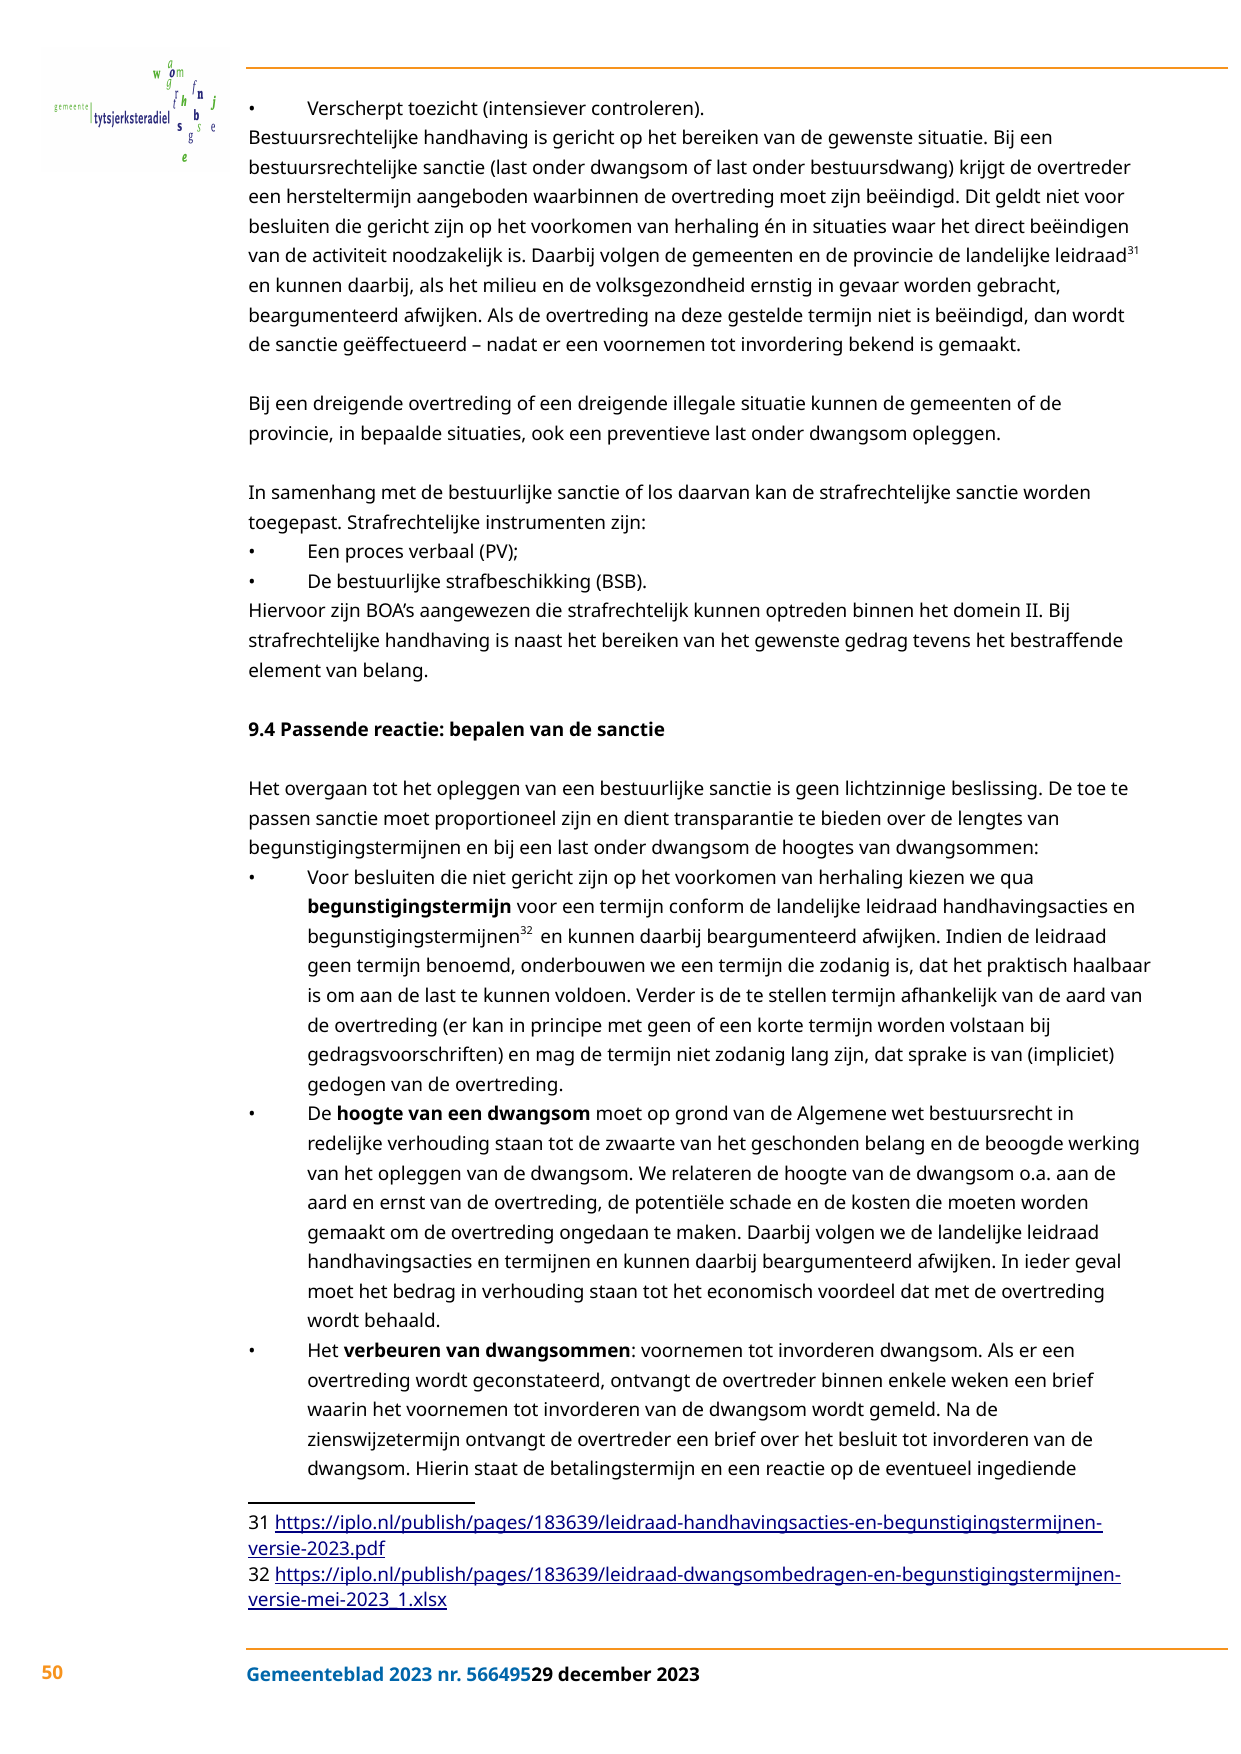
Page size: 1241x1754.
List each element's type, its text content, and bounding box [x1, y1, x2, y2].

text 9.4 Passende reactie: bepalen van de sanctie [248, 716, 1152, 742]
text Bestuursrechtelijke handhaving is gericht op het bereiken van de gewenste situatie. Bij een bestuursrechtelijke sanctie (last onder dwangsom of last onder bestuursdwang) krijgt de overtreder een hersteltermijn aangeboden waarbinnen de overtreding moet zijn beëindigd. Dit geldt niet voor besluiten die gericht zijn op het voorkomen van herhaling én in situaties waar het direct beëindigen van de activiteit noodzakelijk is. Daarbij volgen de gemeenten en de provincie de landelijke leidraad en kunnen daarbij, als het milieu en de volksgezondheid ernstig in gevaar worden gebracht, beargumenteerd afwijken. Als de overtreding na deze gestelde termijn niet is beëindigd, dan wordt de sanctie geëffectueerd – nadat er een voornemen tot invordering bekend is gemaakt. [248, 124, 1152, 357]
list https://iplo.nl/publish/pages/183639/leidraad-dwangsombedragen-en-begunstigingstermijnen-versie-mei-2023_1.xlsx [248, 1561, 1152, 1612]
text In samenhang met de bestuurlijke sanctie of los daarvan kan de strafrechtelijke sanctie worden toegepast. Strafrechtelijke instrumenten zijn: [248, 479, 1152, 535]
list Een proces verbaal (PV); [248, 538, 1152, 564]
list Voor besluiten die niet gericht zijn op het voorkomen van herhaling kiezen we qua begunstigingstermijn voor een termijn conform de landelijke leidraad handhavingsacties en begunstigingstermijnen en kunnen daarbij beargumenteerd afwijken. Indien de leidraad geen termijn benoemd, onderbouwen we een termijn die zodanig is, dat het praktisch haalbaar is om aan de last te kunnen voldoen. Verder is de te stellen termijn afhankelijk van de aard van de overtreding (er kan in principe met geen of een korte termijn worden volstaan bij gedragsvoorschriften) en mag de termijn niet zodanig lang zijn, dat sprake is van (impliciet) gedogen van de overtreding. [248, 864, 1152, 1097]
text https://iplo.nl/publish/pages/183639/leidraad-handhavingsacties-en-begunstigingstermijnen-versie-2023.pdf [248, 1509, 1152, 1561]
text Het overgaan tot het opleggen van een bestuurlijke sanctie is geen lichtzinnige beslissing. De toe te passen sanctie moet proportioneel zijn en dient transparantie te bieden over de lengtes van begunstigingstermijnen en bij een last onder dwangsom de hoogtes van dwangsommen: [248, 775, 1152, 860]
list De hoogte van een dwangsom moet op grond van de Algemene wet bestuursrecht in redelijke verhouding staan tot de zwaarte van het geschonden belang en de beoogde werking van het opleggen van de dwangsom. We relateren de hoogte van de dwangsom o.a. aan de aard en ernst van de overtreding, de potentiële schade en de kosten die moeten worden gemaakt om de overtreding ongedaan te maken. Daarbij volgen we de landelijke leidraad handhavingsacties en termijnen en kunnen daarbij beargumenteerd afwijken. In ieder geval moet het bedrag in verhouding staan tot het economisch voordeel dat met de overtreding wordt behaald. [248, 1101, 1152, 1333]
list De bestuurlijke strafbeschikking (BSB). [248, 568, 1152, 594]
picture [41, 47, 231, 172]
text Bij een dreigende overtreding of een dreigende illegale situatie kunnen de gemeenten of de provincie, in bepaalde situaties, ook een preventieve last onder dwangsom opleggen. [248, 391, 1152, 446]
list Verscherpt toezicht (intensiever controleren). [248, 95, 1152, 121]
text Hiervoor zijn BOA’s aangewezen die strafrechtelijk kunnen optreden binnen het domein II. Bij strafrechtelijke handhaving is naast het bereiken van het gewenste gedrag tevens het bestraffende element van belang. [248, 598, 1152, 683]
list Het verbeuren van dwangsommen: voornemen tot invorderen dwangsom. Als er een overtreding wordt geconstateerd, ontvangt de overtreder binnen enkele weken een brief waarin het voornemen tot invorderen van de dwangsom wordt gemeld. Na de zienswijzetermijn ontvangt de overtreder een brief over het besluit tot invorderen van de dwangsom. Hierin staat de betalingstermijn en een reactie op de eventueel ingediende [248, 1337, 1152, 1481]
